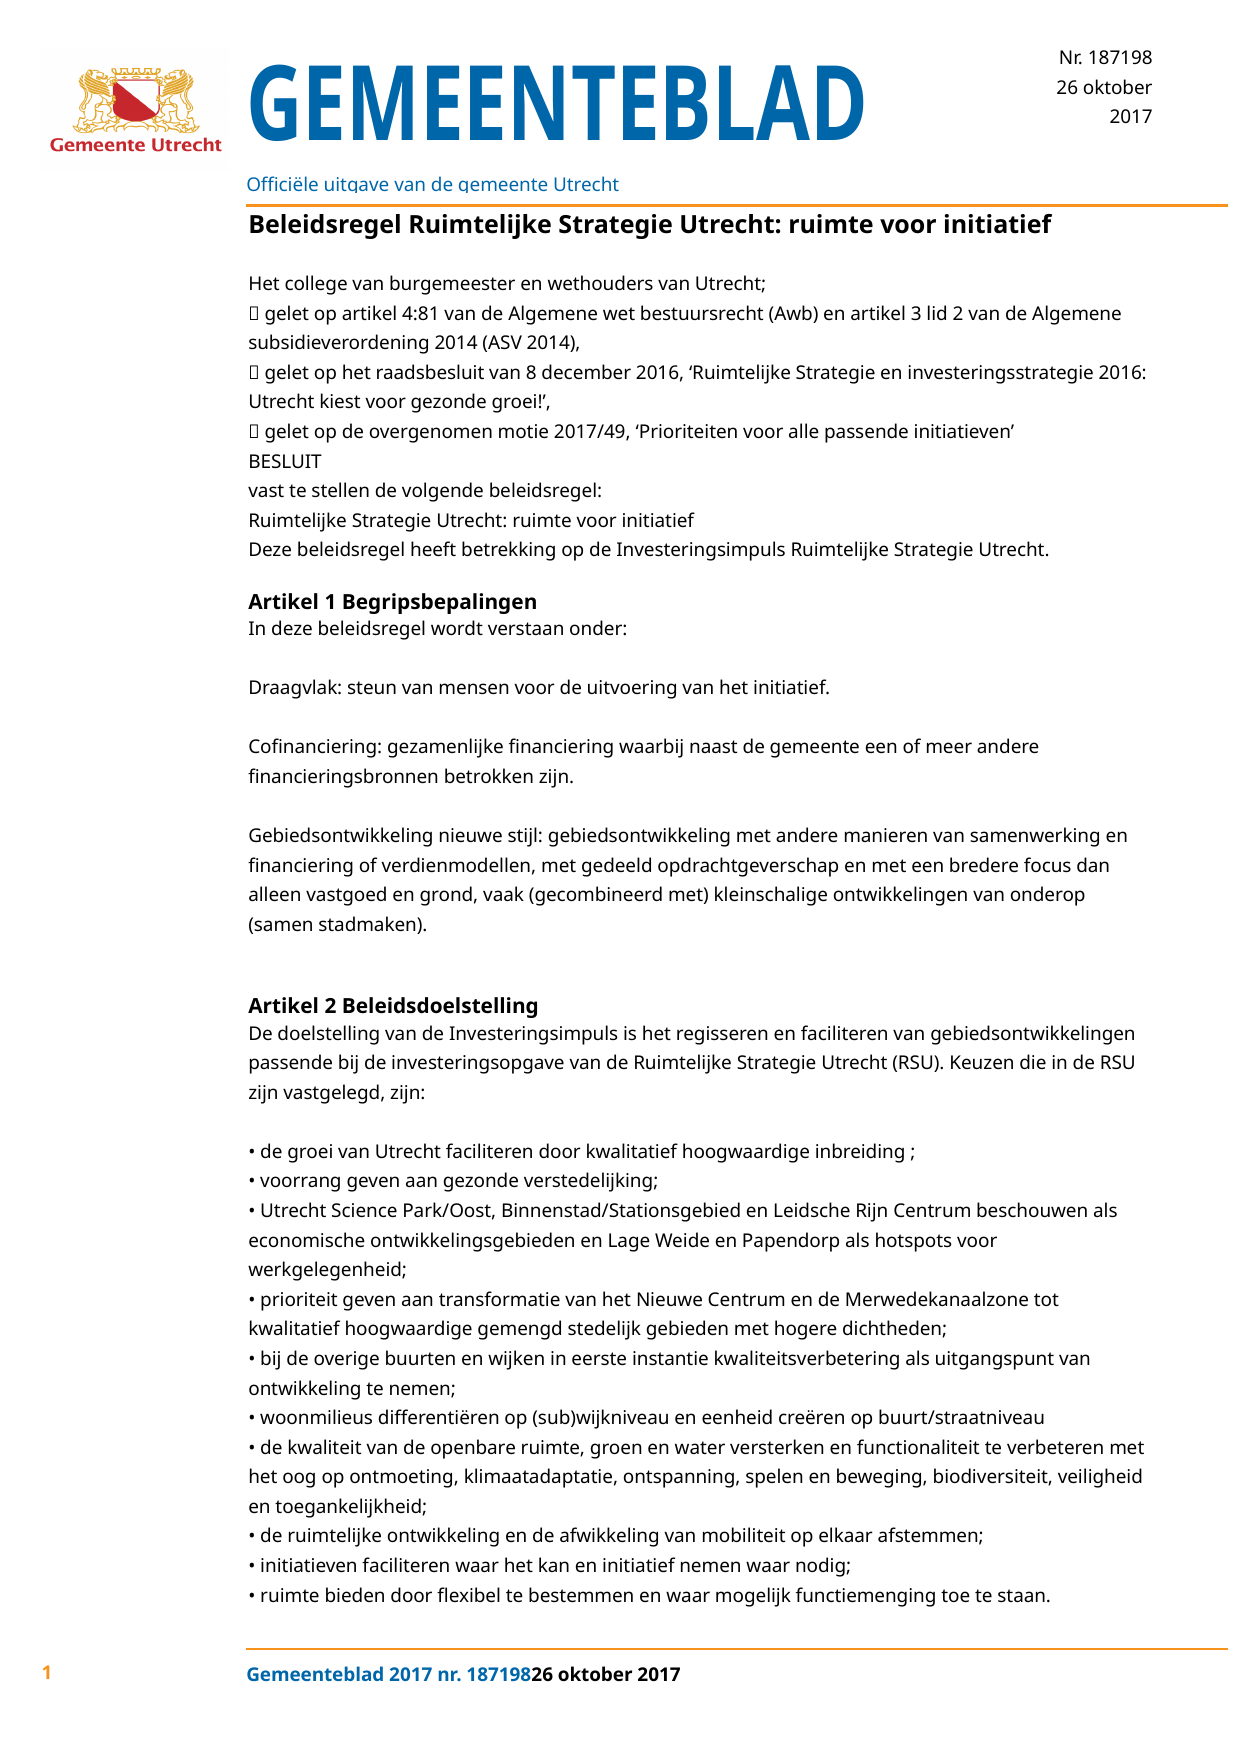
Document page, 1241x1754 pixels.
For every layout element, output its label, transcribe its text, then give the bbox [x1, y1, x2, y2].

text • initiatieven faciliteren waar het kan en initiatief nemen waar nodig; [248, 1552, 1152, 1578]
text Artikel 1 Begripsbepalingen [248, 587, 1152, 615]
text Gebiedsontwikkeling nieuwe stijl: gebiedsontwikkeling met andere manieren van samenwerking en financiering of verdienmodellen, met gedeeld opdrachtgeverschap en met een bredere focus dan alleen vastgoed en grond, vaak (gecombineerd met) kleinschalige ontwikkelingen van onderop (samen stadmaken). [248, 822, 1152, 937]
text Het college van burgemeester en wethouders van Utrecht; [248, 270, 1152, 296]
text • bij de overige buurten en wijken in eerste instantie kwaliteitsverbetering als uitgangspunt van ontwikkeling te nemen; [248, 1345, 1152, 1400]
text  gelet op het raadsbesluit van 8 december 2016, ‘Ruimtelijke Strategie en investeringsstrategie 2016: Utrecht kiest voor gezonde groei!’, [248, 359, 1152, 414]
text • ruimte bieden door flexibel te bestemmen en waar mogelijk functiemenging toe te staan. [248, 1582, 1152, 1607]
text Cofinanciering: gezamenlijke financiering waarbij naast de gemeente een of meer andere financieringsbronnen betrokken zijn. [248, 734, 1152, 789]
text Beleidsregel Ruimtelijke Strategie Utrecht: ruimte voor initiatief [248, 207, 1152, 241]
text BESLUIT [248, 448, 1152, 473]
text • de groei van Utrecht faciliteren door kwalitatief hoogwaardige inbreiding ; [248, 1138, 1152, 1164]
text Artikel 2 Beleidsdoelstelling [248, 991, 1152, 1020]
text • de ruimtelijke ontwikkeling en de afwikkeling van mobiliteit op elkaar afstemmen; [248, 1523, 1152, 1548]
text In deze beleidsregel wordt verstaan onder: [248, 615, 1152, 641]
text Draagvlak: steun van mensen voor de uitvoering van het initiatief. [248, 674, 1152, 700]
text Ruimtelijke Strategie Utrecht: ruimte voor initiatief [248, 507, 1152, 533]
text • woonmilieus differentiëren op (sub)wijkniveau en eenheid creëren op buurt/straatniveau [248, 1404, 1152, 1430]
text • Utrecht Science Park/Oost, Binnenstad/Stationsgebied en Leidsche Rijn Centrum beschouwen als economische ontwikkelingsgebieden en Lage Weide en Papendorp als hotspots voor werkgelegenheid; [248, 1197, 1152, 1282]
text  gelet op de overgenomen motie 2017/49, ‘Prioriteiten voor alle passende initiatieven’ [248, 418, 1152, 444]
text • voorrang geven aan gezonde verstedelijking; [248, 1168, 1152, 1193]
text vast te stellen de volgende beleidsregel: [248, 477, 1152, 503]
text Deze beleidsregel heeft betrekking op de Investeringsimpuls Ruimtelijke Strategie Utrecht. [248, 537, 1152, 562]
text • de kwaliteit van de openbare ruimte, groen en water versterken en functionaliteit te verbeteren met het oog op ontmoeting, klimaatadaptatie, ontspanning, spelen en beweging, biodiversiteit, veiligheid en toegankelijkheid; [248, 1434, 1152, 1519]
text De doelstelling van de Investeringsimpuls is het regisseren en faciliteren van gebiedsontwikkelingen passende bij de investeringsopgave van de Ruimtelijke Strategie Utrecht (RSU). Keuzen die in de RSU zijn vastgelegd, zijn: [248, 1020, 1152, 1104]
picture [41, 47, 231, 172]
text  gelet op artikel 4:81 van de Algemene wet bestuursrecht (Awb) en artikel 3 lid 2 van de Algemene subsidieverordening 2014 (ASV 2014), [248, 300, 1152, 355]
text • prioriteit geven aan transformatie van het Nieuwe Centrum en de Merwedekanaalzone tot kwalitatief hoogwaardige gemengd stedelijk gebieden met hogere dichtheden; [248, 1286, 1152, 1341]
